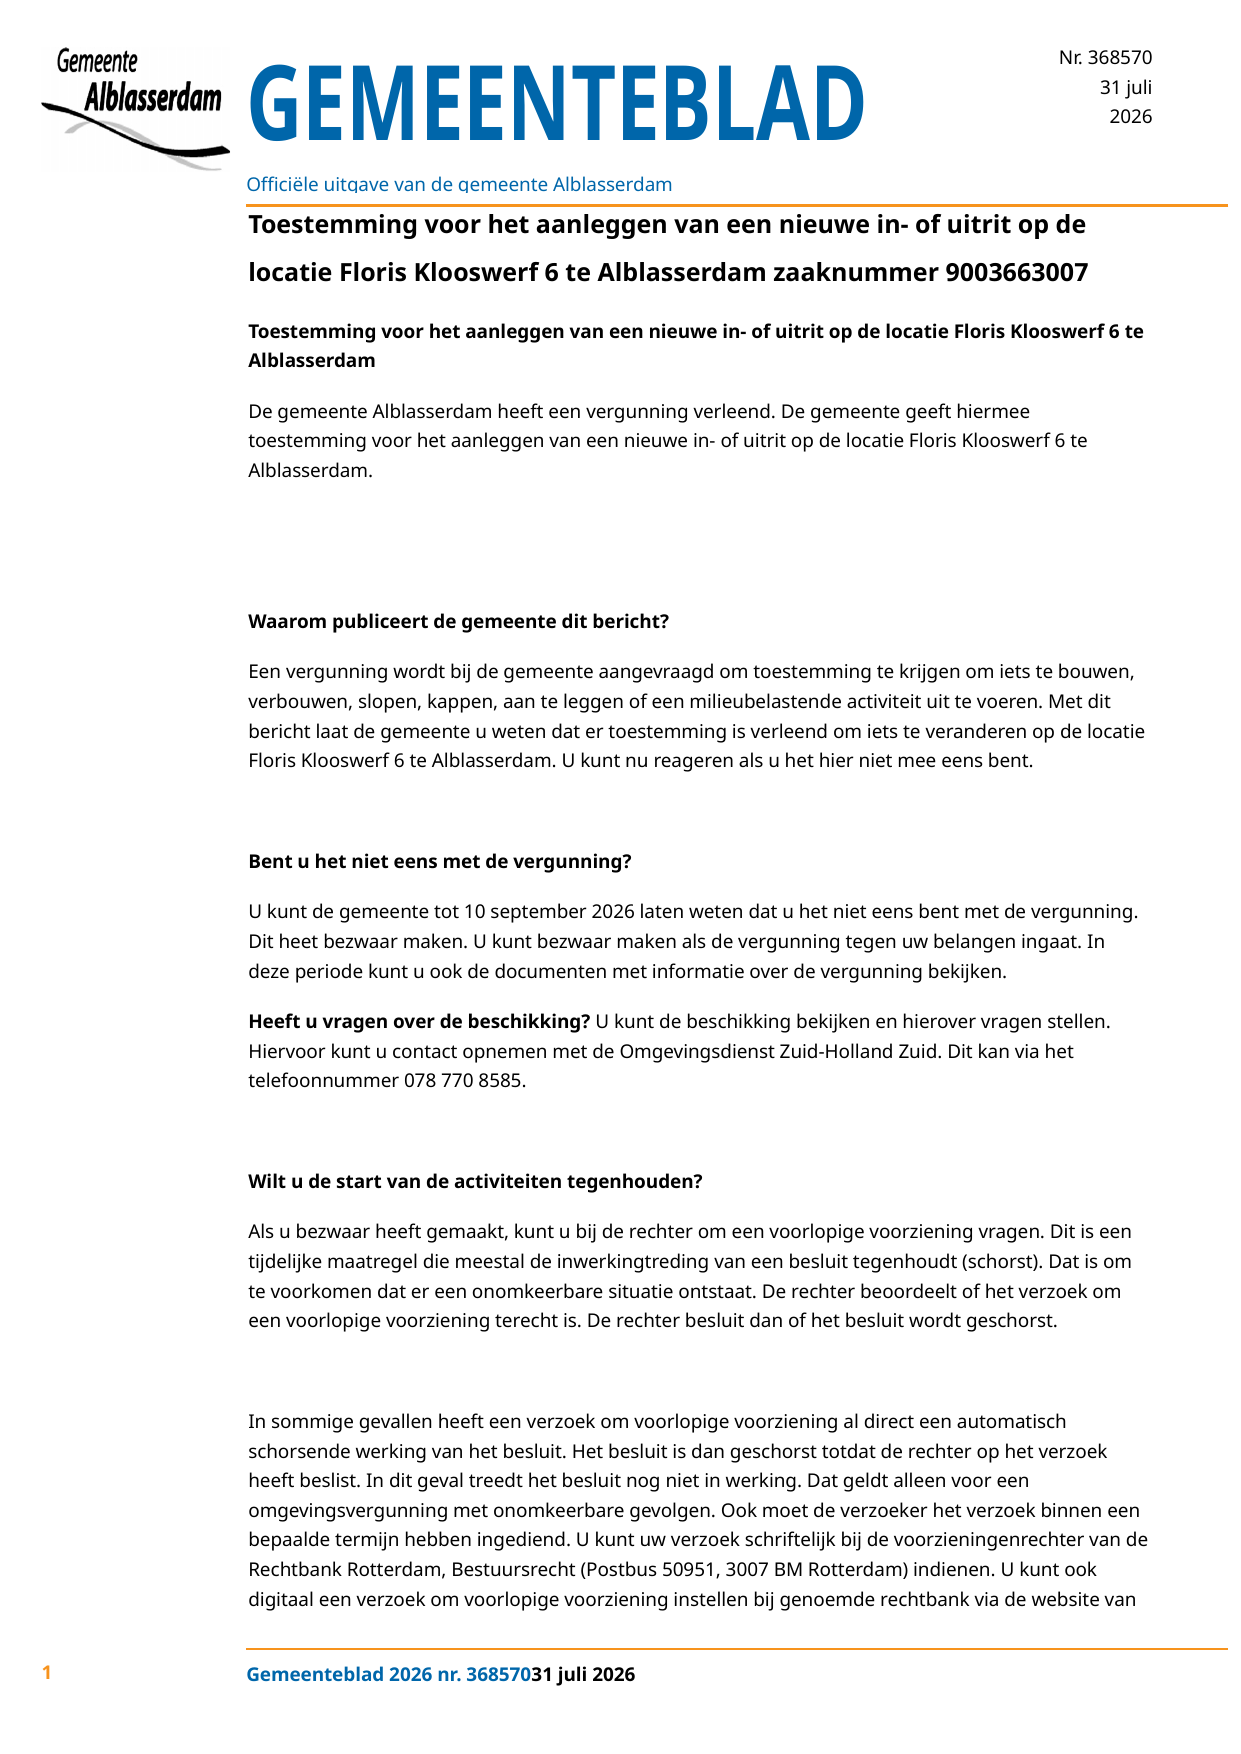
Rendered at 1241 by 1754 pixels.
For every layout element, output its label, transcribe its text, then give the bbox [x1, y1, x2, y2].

text Een vergunning wordt bij de gemeente aangevraagd om toestemming te krijgen om iets te bouwen, verbouwen, slopen, kappen, aan te leggen of een milieubelastende activiteit uit te voeren. Met dit bericht laat de gemeente u weten dat er toestemming is verleend om iets te veranderen op de locatie Floris Klooswerf 6 te Alblasserdam. U kunt nu reageren als u het hier niet mee eens bent. [248, 659, 1152, 773]
text Toestemming voor het aanleggen van een nieuwe in- of uitrit op de locatie Floris Klooswerf 6 te Alblasserdam [248, 318, 1152, 373]
text De gemeente Alblasserdam heeft een vergunning verleend. De gemeente geeft hiermee toestemming voor het aanleggen van een nieuwe in- of uitrit op de locatie Floris Klooswerf 6 te Alblasserdam. [248, 398, 1152, 483]
text U kunt de gemeente tot 10 september 2026 laten weten dat u het niet eens bent met de vergunning. Dit heet bezwaar maken. U kunt bezwaar maken als de vergunning tegen uw belangen ingaat. In deze periode kunt u ook de documenten met informatie over de vergunning bekijken. [248, 899, 1152, 984]
text In sommige gevallen heeft een verzoek om voorlopige voorziening al direct een automatisch schorsende werking van het besluit. Het besluit is dan geschorst totdat de rechter op het verzoek heeft beslist. In dit geval treedt het besluit nog niet in werking. Dat geldt alleen voor een omgevingsvergunning met onomkeerbare gevolgen. Ook moet de verzoeker het verzoek binnen een bepaalde termijn hebben ingediend. U kunt uw verzoek schriftelijk bij de voorzieningenrechter van de Rechtbank Rotterdam, Bestuursrecht (Postbus 50951, 3007 BM Rotterdam) indienen. U kunt ook digitaal een verzoek om voorlopige voorziening instellen bij genoemde rechtbank via de website van [248, 1408, 1152, 1612]
text Bent u het niet eens met de vergunning? [248, 848, 1152, 874]
text Waarom publiceert de gemeente dit bericht? [248, 608, 1152, 634]
text Als u bezwaar heeft gemaakt, kunt u bij de rechter om een voorlopige voorziening vragen. Dit is een tijdelijke maatregel die meestal de inwerkingtreding van een besluit tegenhoudt (schorst). Dat is om te voorkomen dat er een onomkeerbare situatie ontstaat. De rechter beoordeelt of het verzoek om een voorlopige voorziening terecht is. De rechter besluit dan of het besluit wordt geschorst. [248, 1219, 1152, 1333]
text Wilt u de start van de activiteiten tegenhouden? [248, 1168, 1152, 1194]
picture [41, 47, 231, 172]
text Heeft u vragen over de beschikking? U kunt de beschikking bekijken en hierover vragen stellen. Hiervoor kunt u contact opnemen met de Omgevingsdienst Zuid-Holland Zuid. Dit kan via het telefoonnummer 078 770 8585. [248, 1008, 1152, 1093]
text Toestemming voor het aanleggen van een nieuwe in- of uitrit op de locatie Floris Klooswerf 6 te Alblasserdam zaaknummer 9003663007 [248, 207, 1152, 288]
